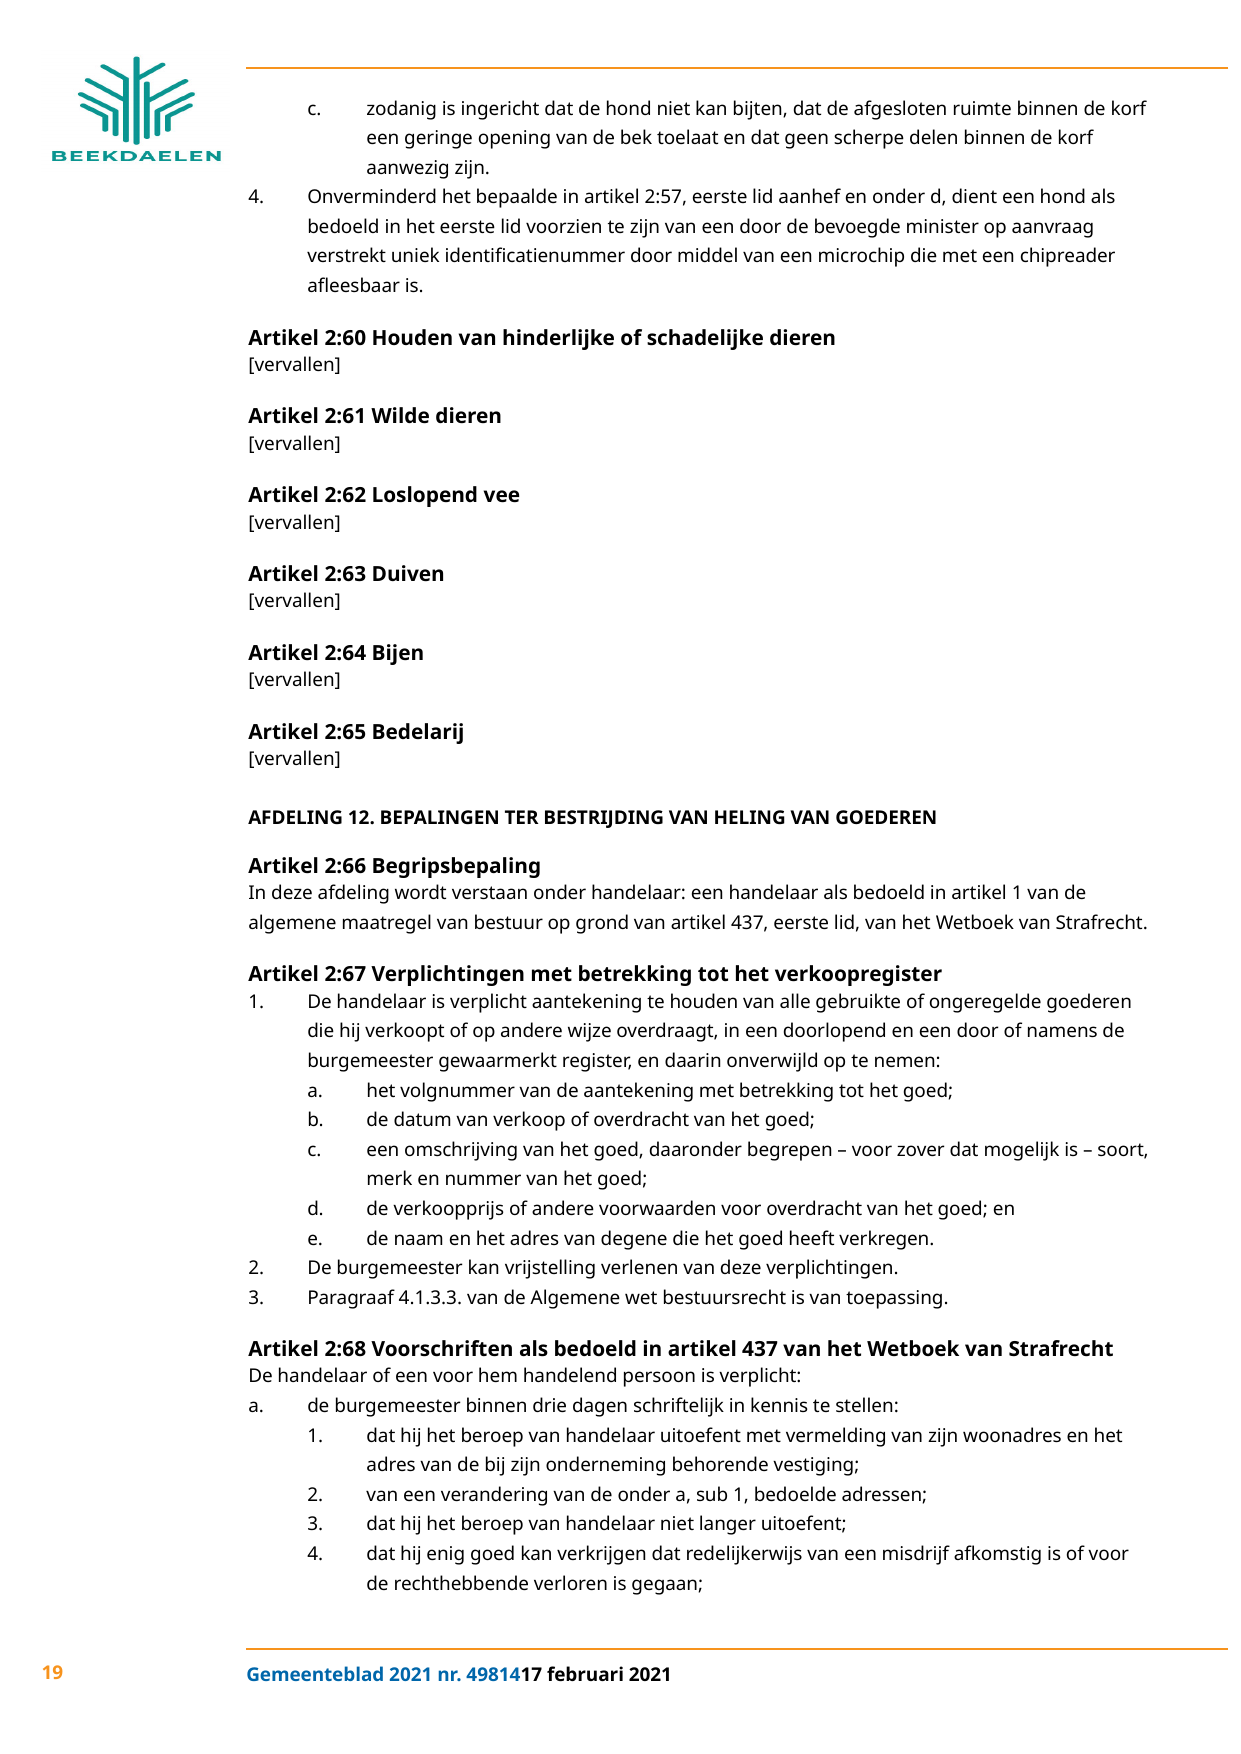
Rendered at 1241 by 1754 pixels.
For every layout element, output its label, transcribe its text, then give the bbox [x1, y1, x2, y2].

list zodanig is ingericht dat de hond niet kan bijten, dat de afgesloten ruimte binnen de korf een geringe opening van de bek toelaat en dat geen scherpe delen binnen de korf aanwezig zijn. [307, 95, 1152, 180]
list De burgemeester kan vrijstelling verlenen van deze verplichtingen. [248, 1254, 1152, 1280]
text [vervallen] [248, 667, 1152, 692]
list de burgemeester binnen drie dagen schriftelijk in kennis te stellen: [248, 1392, 1152, 1418]
text [vervallen] [248, 509, 1152, 534]
text Artikel 2:62 Loslopend vee [248, 480, 1152, 509]
list de datum van verkoop of overdracht van het goed; [307, 1106, 1152, 1132]
list de naam en het adres van degene die het goed heeft verkregen. [307, 1225, 1152, 1250]
text Artikel 2:67 Verplichtingen met betrekking tot het verkoopregister [248, 959, 1152, 988]
text [vervallen] [248, 588, 1152, 613]
list een omschrijving van het goed, daaronder begrepen – voor zover dat mogelijk is – soort, merk en nummer van het goed; [307, 1136, 1152, 1191]
text [vervallen] [248, 745, 1152, 771]
text [vervallen] [248, 351, 1152, 377]
text Artikel 2:66 Begripsbepaling [248, 851, 1152, 879]
list dat hij het beroep van handelaar niet langer uitoefent; [307, 1511, 1152, 1536]
text Artikel 2:61 Wilde dieren [248, 402, 1152, 430]
text Artikel 2:68 Voorschriften als bedoeld in artikel 437 van het Wetboek van Strafrecht [248, 1334, 1152, 1363]
list de verkoopprijs of andere voorwaarden voor overdracht van het goed; en [307, 1195, 1152, 1221]
text [vervallen] [248, 430, 1152, 456]
text Artikel 2:64 Bijen [248, 638, 1152, 667]
list dat hij het beroep van handelaar uitoefent met vermelding van zijn woonadres en het adres van de bij zijn onderneming behorende vestiging; [307, 1422, 1152, 1477]
list het volgnummer van de aantekening met betrekking tot het goed; [307, 1077, 1152, 1102]
list De handelaar is verplicht aantekening te houden van alle gebruikte of ongeregelde goederen die hij verkoopt of op andere wijze overdraagt, in een doorlopend en een door of namens de burgemeester gewaarmerkt register, en daarin onverwijld op te nemen: [248, 988, 1152, 1073]
list Paragraaf 4.1.3.3. van de Algemene wet bestuursrecht is van toepassing. [248, 1284, 1152, 1309]
picture [41, 47, 231, 172]
list van een verandering van de onder a, sub 1, bedoelde adressen; [307, 1481, 1152, 1507]
text In deze afdeling wordt verstaan onder handelaar: een handelaar als bedoeld in artikel 1 van de algemene maatregel van bestuur op grond van artikel 437, eerste lid, van het Wetboek van Strafrecht. [248, 879, 1152, 935]
text Artikel 2:65 Bedelarij [248, 717, 1152, 745]
text Artikel 2:60 Houden van hinderlijke of schadelijke dieren [248, 323, 1152, 351]
text De handelaar of een voor hem handelend persoon is verplicht: [248, 1363, 1152, 1388]
text Artikel 2:63 Duiven [248, 559, 1152, 588]
text AFDELING 12. BEPALINGEN TER BESTRIJDING VAN HELING VAN GOEDEREN [248, 804, 1152, 830]
list Onverminderd het bepaalde in artikel 2:57, eerste lid aanhef en onder d, dient een hond als bedoeld in het eerste lid voorzien te zijn van een door de bevoegde minister op aanvraag verstrekt uniek identificatienummer door middel van een microchip die met een chipreader afleesbaar is. [248, 183, 1152, 298]
list dat hij enig goed kan verkrijgen dat redelijkerwijs van een misdrijf afkomstig is of voor de rechthebbende verloren is gegaan; [307, 1540, 1152, 1596]
